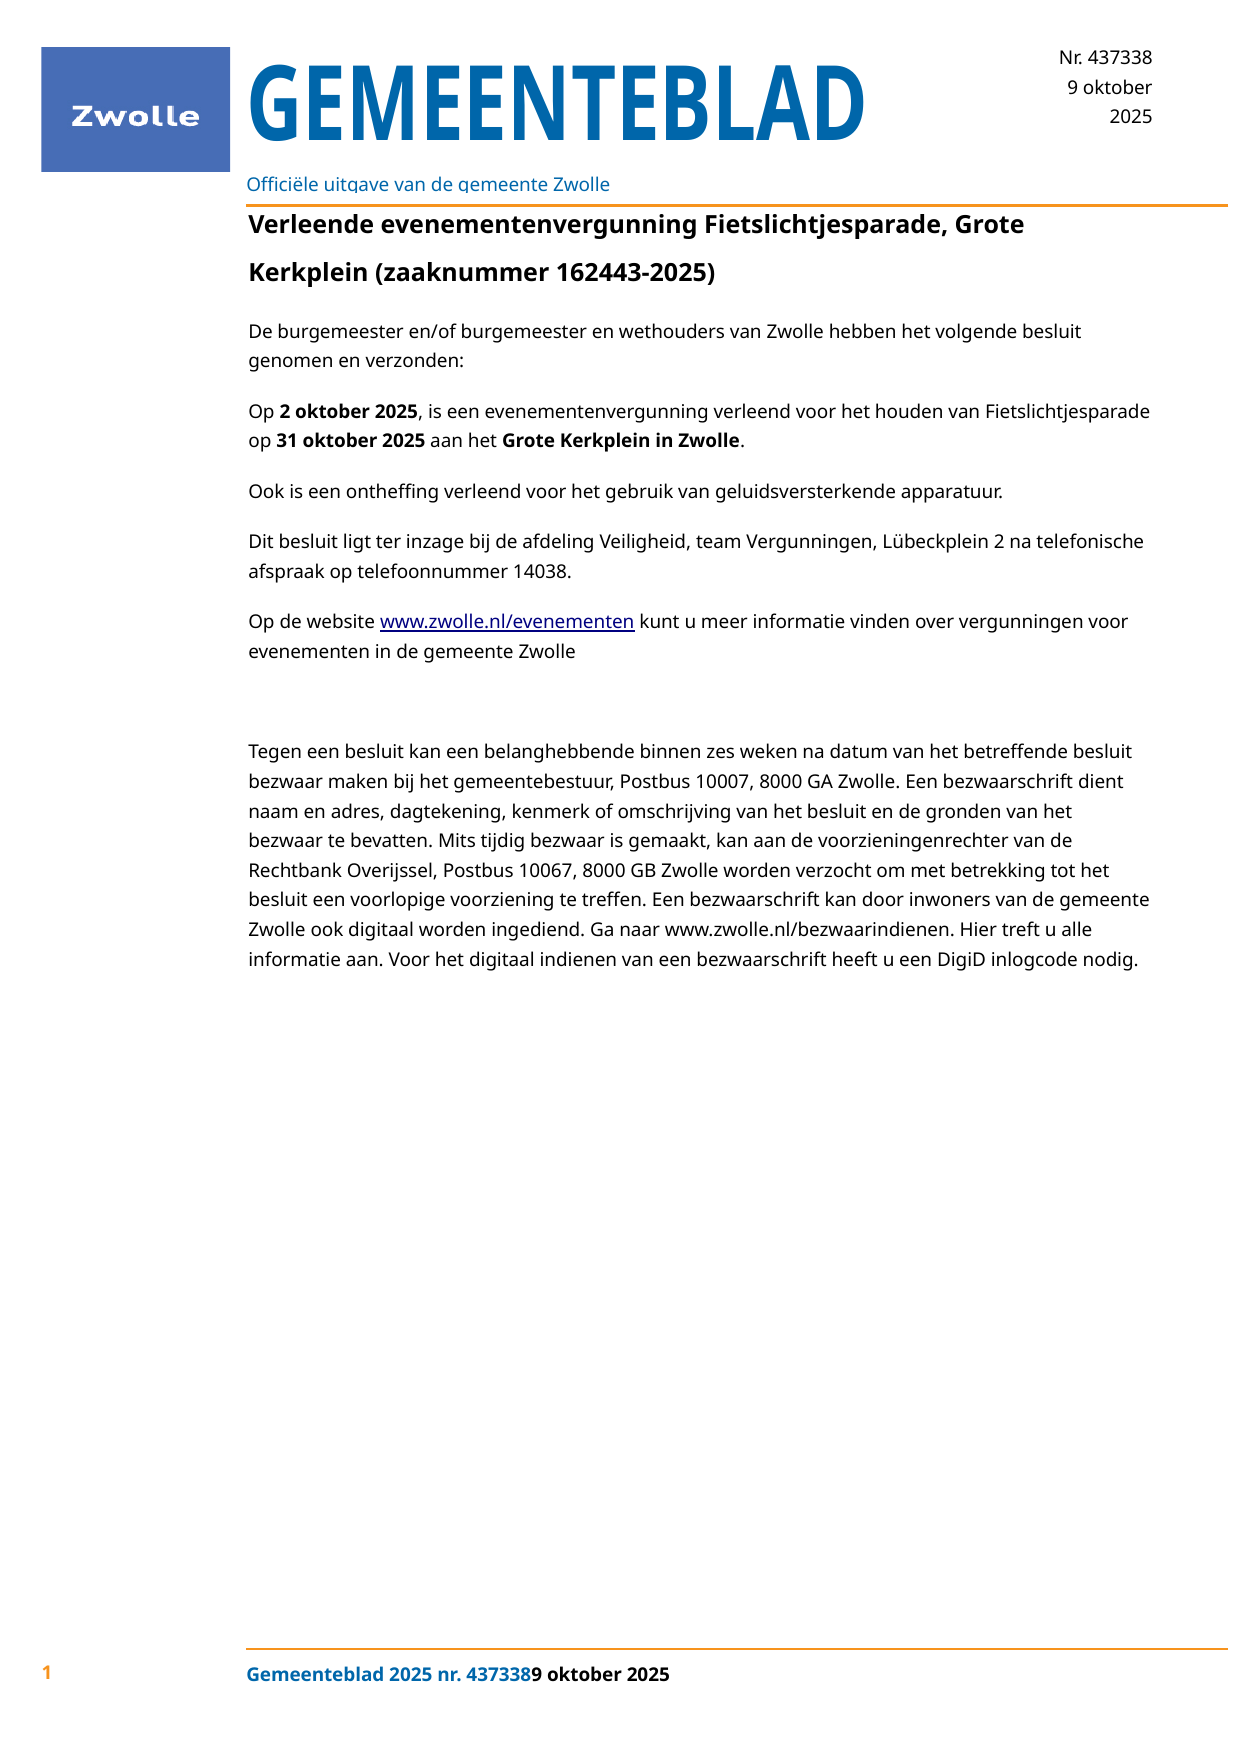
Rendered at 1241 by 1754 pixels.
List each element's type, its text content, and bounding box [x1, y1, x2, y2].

text Verleende evenementenvergunning Fietslichtjesparade, Grote Kerkplein (zaaknummer 162443-2025) [248, 207, 1152, 288]
text Dit besluit ligt ter inzage bij de afdeling Veiligheid, team Vergunningen, Lübeckplein 2 na telefonische afspraak op telefoonnummer 14038. [248, 528, 1152, 584]
text Op 2 oktober 2025, is een evenementenvergunning verleend voor het houden van Fietslichtjesparade op 31 oktober 2025 aan het Grote Kerkplein in Zwolle. [248, 398, 1152, 453]
text Tegen een besluit kan een belanghebbende binnen zes weken na datum van het betreffende besluit bezwaar maken bij het gemeentebestuur, Postbus 10007, 8000 GA Zwolle. Een bezwaarschrift dient naam en adres, dagtekening, kenmerk of omschrijving van het besluit en de gronden van het bezwaar te bevatten. Mits tijdig bezwaar is gemaakt, kan aan de voorzieningenrechter van de Rechtbank Overijssel, Postbus 10067, 8000 GB Zwolle worden verzocht om met betrekking tot het besluit een voorlopige voorziening te treffen. Een bezwaarschrift kan door inwoners van de gemeente Zwolle ook digitaal worden ingediend. Ga naar www.zwolle.nl/bezwaarindienen. Hier treft u alle informatie aan. Voor het digitaal indienen van een bezwaarschrift heeft u een DigiD inlogcode nodig. [248, 739, 1152, 972]
text Ook is een ontheffing verleend voor het gebruik van geluidsversterkende apparatuur. [248, 478, 1152, 504]
text Op de website www.zwolle.nl/evenementen kunt u meer informatie vinden over vergunningen voor evenementen in de gemeente Zwolle [248, 608, 1152, 664]
text De burgemeester en/of burgemeester en wethouders van Zwolle hebben het volgende besluit genomen en verzonden: [248, 318, 1152, 373]
picture [41, 47, 231, 172]
